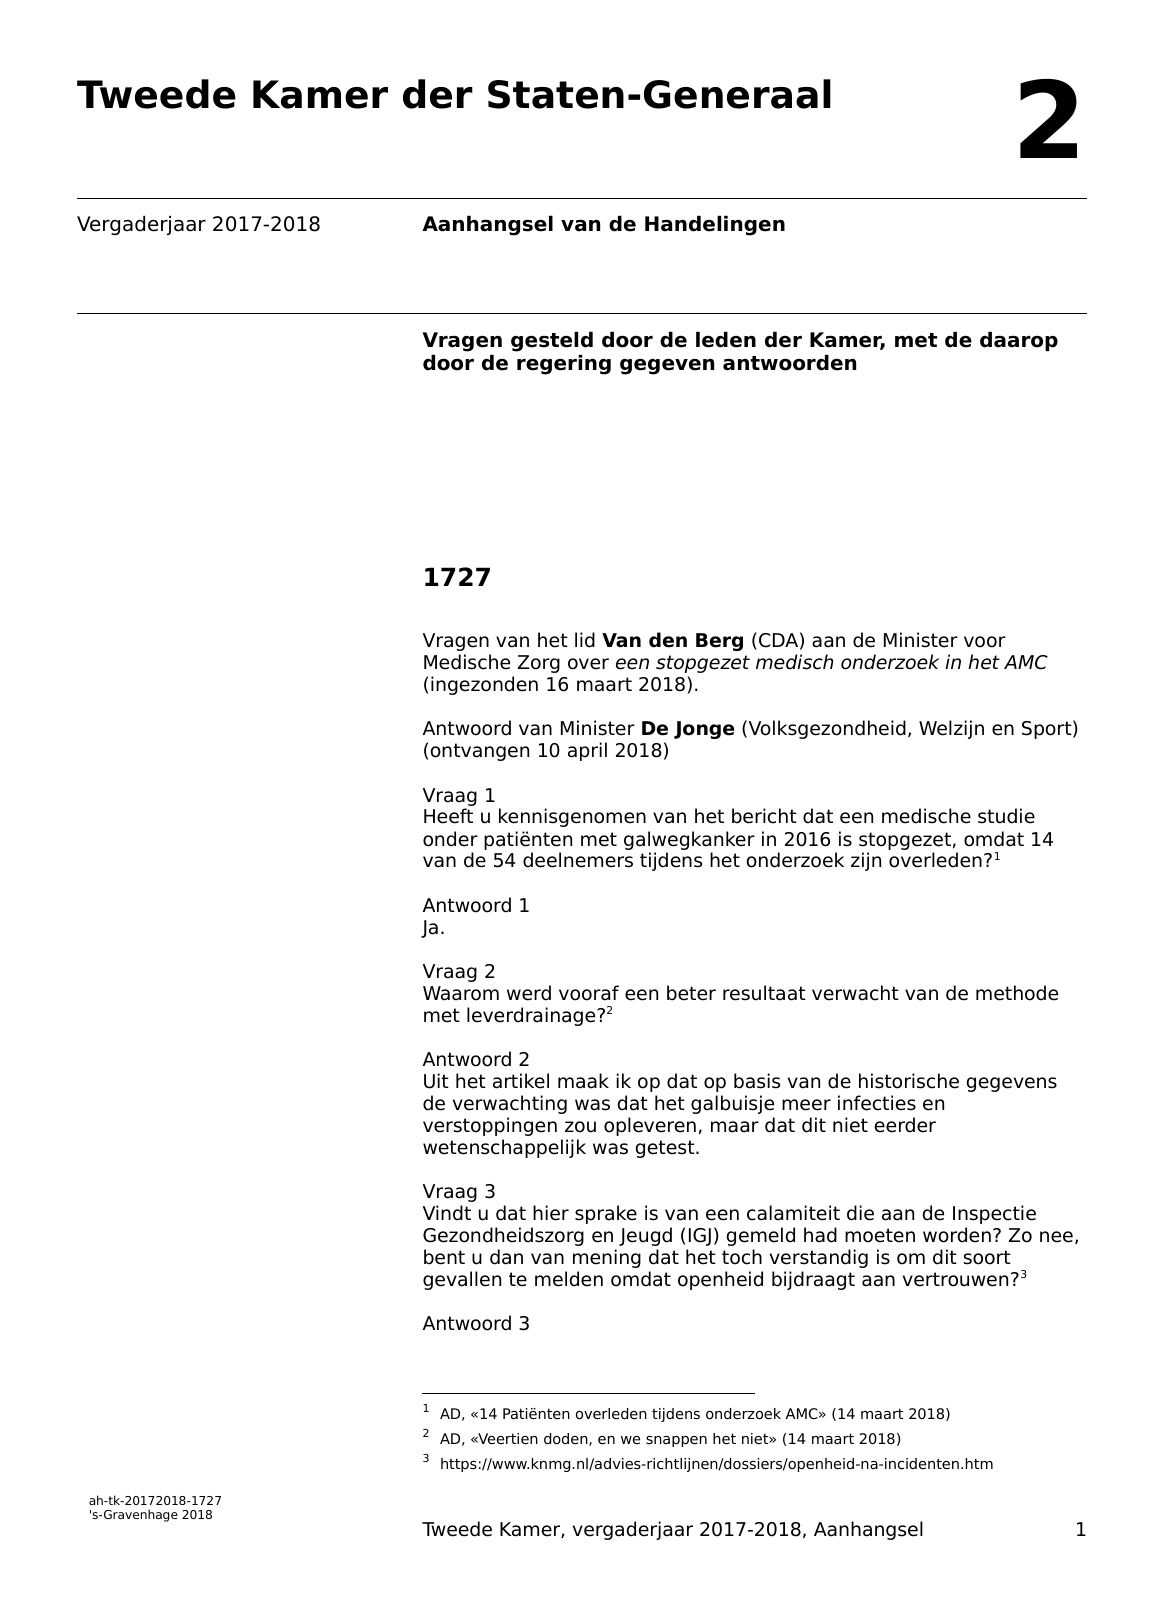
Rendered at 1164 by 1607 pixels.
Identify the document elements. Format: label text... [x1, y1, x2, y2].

text ah-tk-20172018-1727 [88, 1494, 323, 1508]
text Antwoord 1 [422, 894, 1087, 917]
text Antwoord 2 [422, 1049, 1087, 1071]
table_cell Aanhangsel van de Handelingen [422, 199, 1087, 313]
table_cell Vergaderjaar 2017-2018 [77, 199, 422, 313]
text Vragen van het lid Van den Berg (CDA) aan de Minister voor Medische Zorg over een stopgezet medisch onderzoek in het AMC (ingezonden 16 maart 2018). [422, 630, 1087, 696]
text Antwoord van Minister De Jonge (Volksgezondheid, Welzijn en Sport) (ontvangen 10 april 2018) [422, 718, 1087, 762]
text 's-Gravenhage 2018 [88, 1508, 323, 1522]
text Heeft u kennisgenomen van het bericht dat een medische studie onder patiënten met galwegkanker in 2016 is stopgezet, omdat 14 van de 54 deelnemers tijdens het onderzoek zijn overleden? [422, 806, 1087, 872]
text Vindt u dat hier sprake is van een calamiteit die aan de Inspectie Gezondheidszorg en Jeugd (IGJ) gemeld had moeten worden? Zo nee, bent u dan van mening dat het toch verstandig is om dit soort gevallen te melden omdat openheid bijdraagt aan vertrouwen? [422, 1203, 1087, 1291]
text Vraag 3 [422, 1181, 1087, 1203]
text AD, «14 Patiënten overleden tijdens onderzoek AMC» (14 maart 2018) [422, 1402, 1087, 1424]
table_header 2 [886, 59, 1087, 198]
text Ja. [422, 917, 1087, 938]
text AD, «Veertien doden, en we snappen het niet» (14 maart 2018) [422, 1427, 1087, 1449]
text Uit het artikel maak ik op dat op basis van de historische gegevens de verwachting was dat het galbuisje meer infecties en verstoppingen zou opleveren, maar dat dit niet eerder wetenschappelijk was getest. [422, 1071, 1087, 1159]
text 1727 [422, 563, 1087, 592]
text Vraag 1 [422, 784, 1087, 806]
text Waarom werd vooraf een beter resultaat verwacht van de methode met leverdrainage? [422, 983, 1087, 1027]
text https://www.knmg.nl/advies-richtlijnen/dossiers/openheid-na-incidenten.htm [422, 1452, 1087, 1474]
text Antwoord 3 [422, 1313, 1087, 1335]
table_header Tweede Kamer der Staten-Generaal [77, 59, 886, 198]
table_cell Vragen gesteld door de leden der Kamer, met de daarop door de regering gegeven antwoorden [422, 314, 1087, 375]
table_cell [77, 314, 422, 375]
text Vraag 2 [422, 961, 1087, 983]
